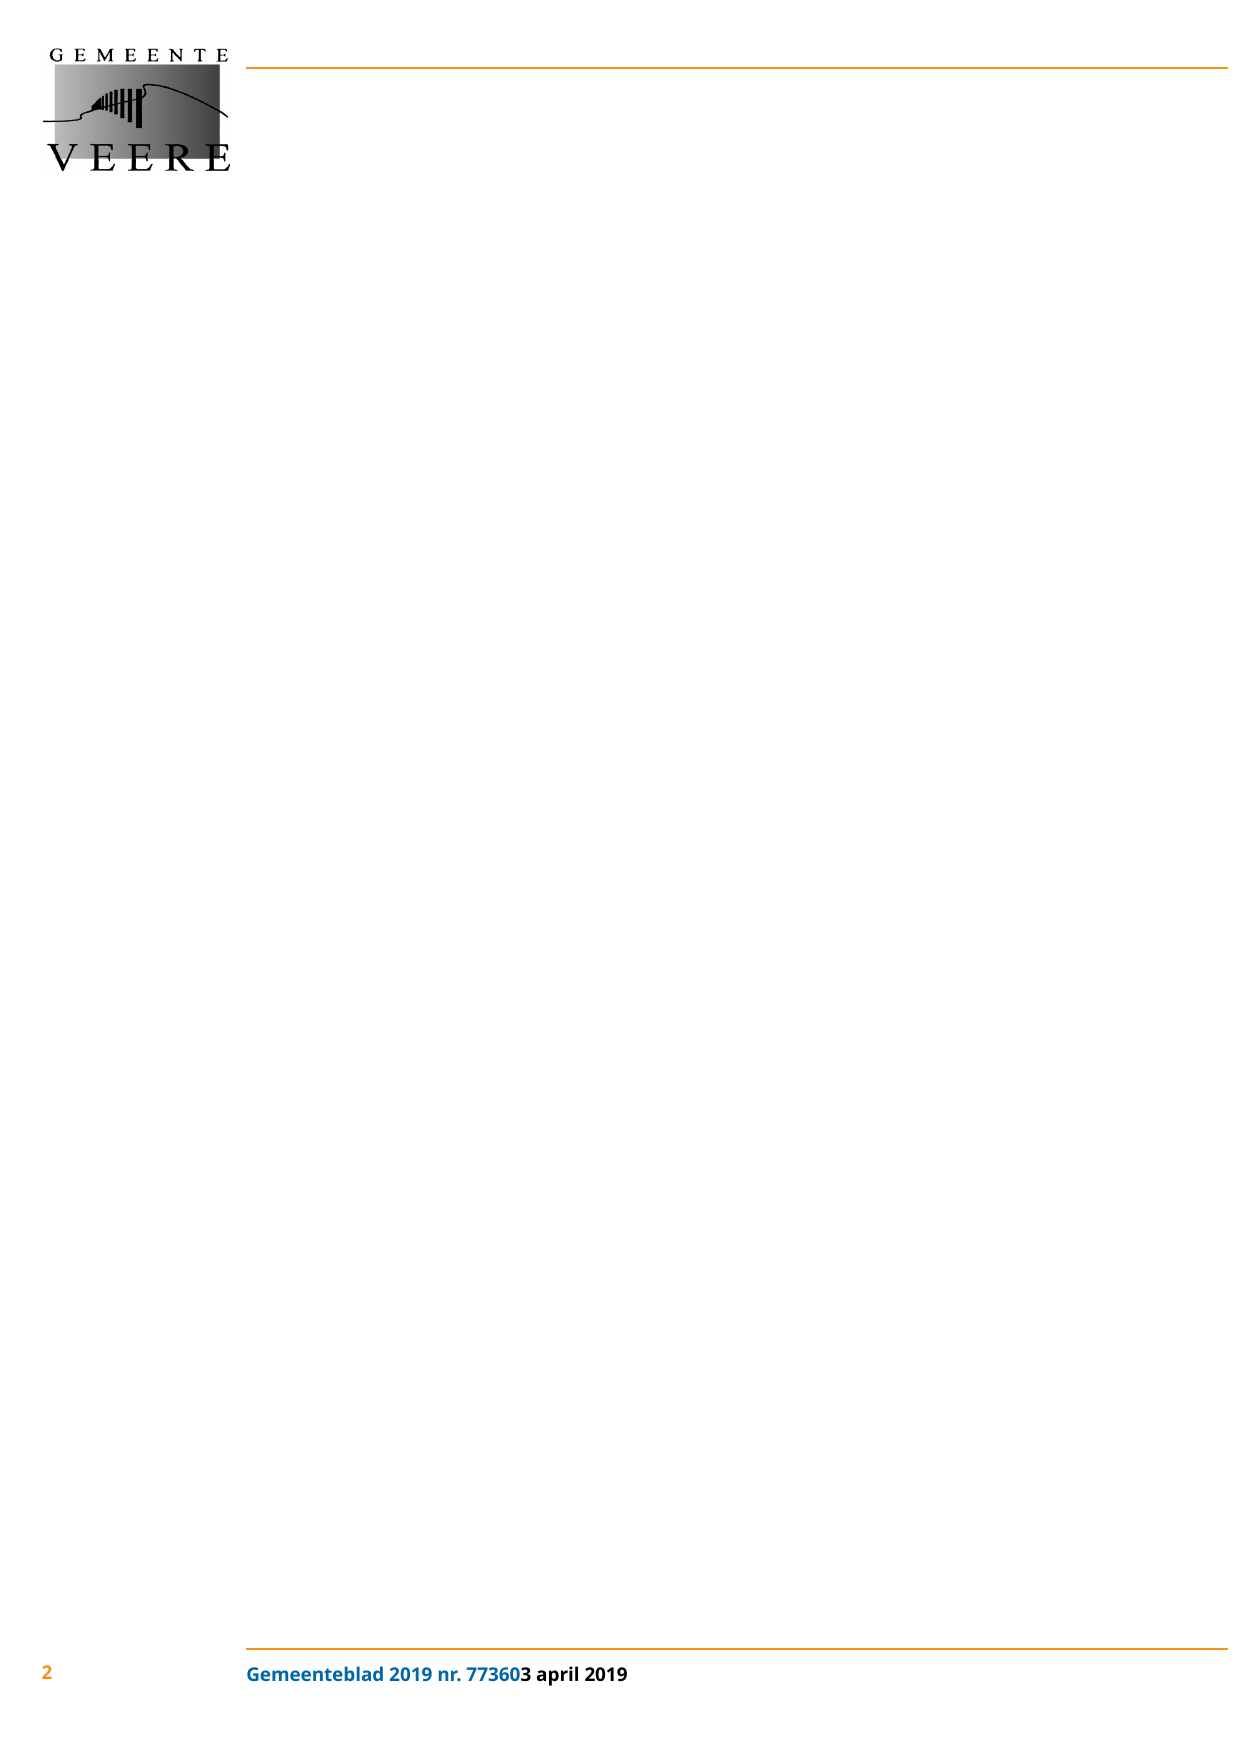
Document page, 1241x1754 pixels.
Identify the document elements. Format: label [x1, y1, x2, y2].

picture [41, 47, 231, 172]
